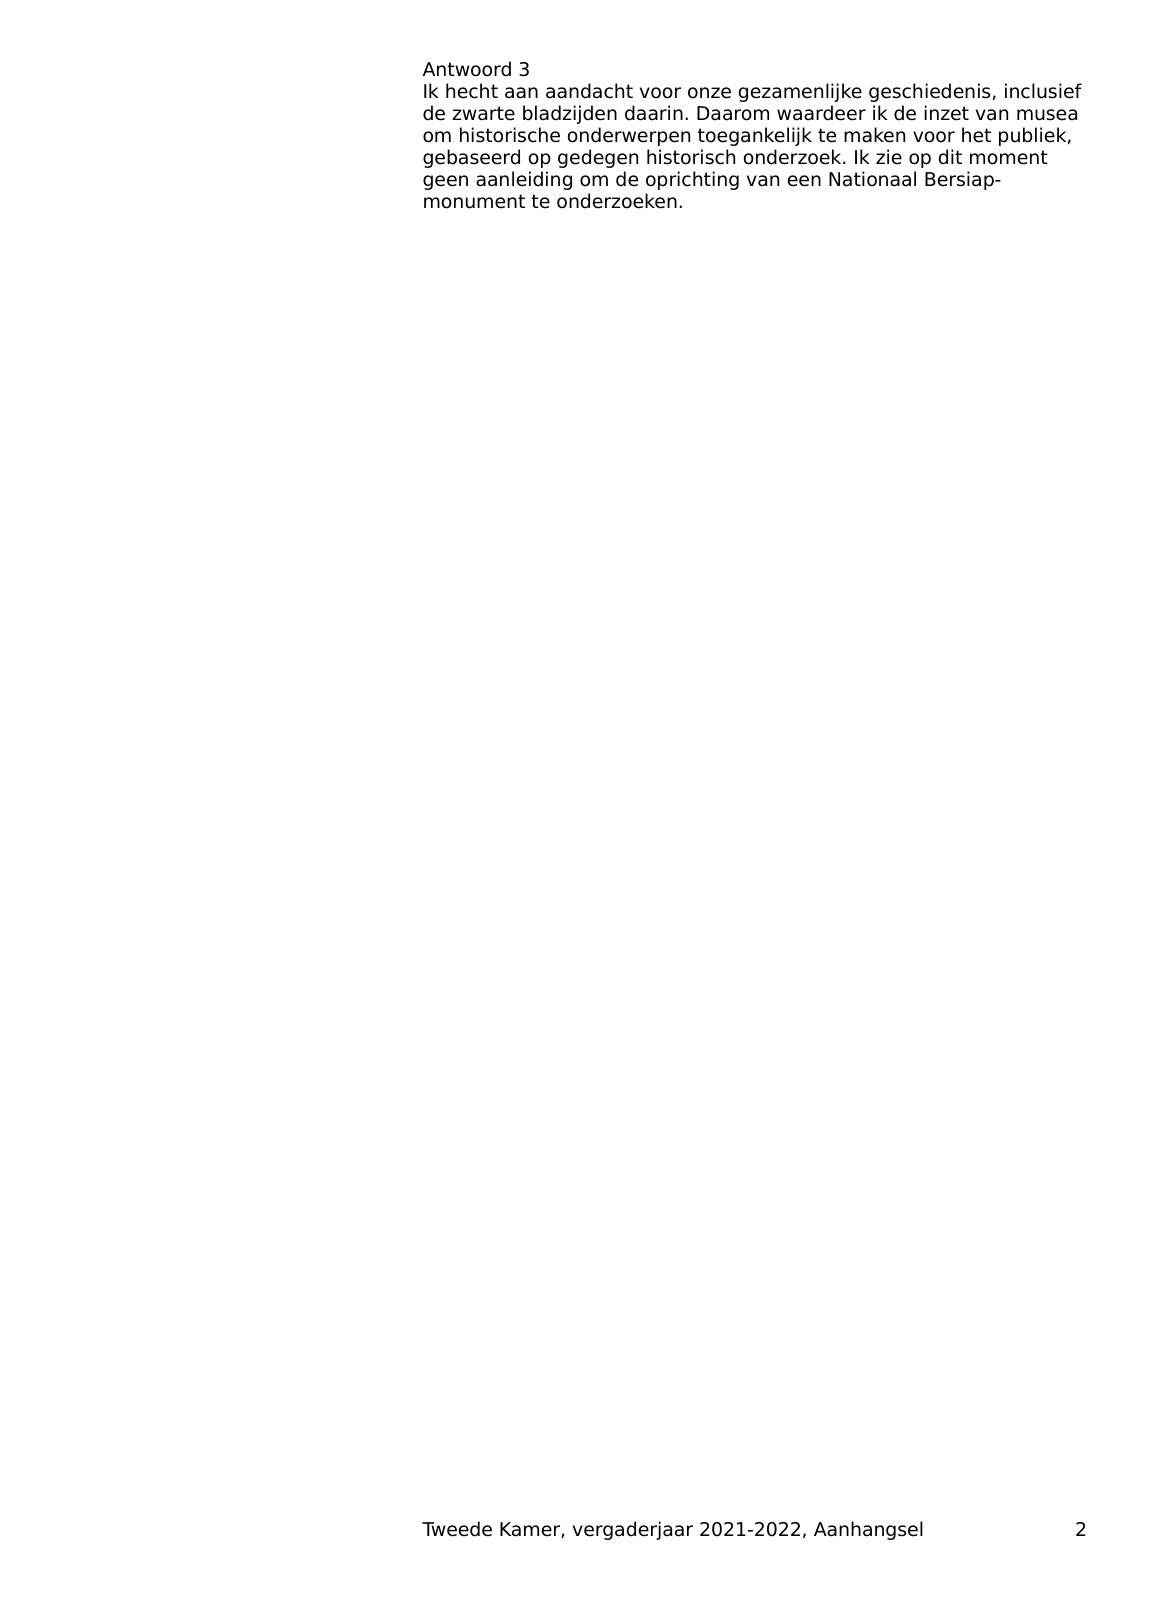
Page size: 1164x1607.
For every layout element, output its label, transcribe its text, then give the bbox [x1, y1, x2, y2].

text Antwoord 3 [422, 59, 1087, 81]
text Ik hecht aan aandacht voor onze gezamenlijke geschiedenis, inclusief de zwarte bladzijden daarin. Daarom waardeer ik de inzet van musea om historische onderwerpen toegankelijk te maken voor het publiek, gebaseerd op gedegen historisch onderzoek. Ik zie op dit moment geen aanleiding om de oprichting van een Nationaal Bersiap-monument te onderzoeken. [422, 81, 1087, 213]
